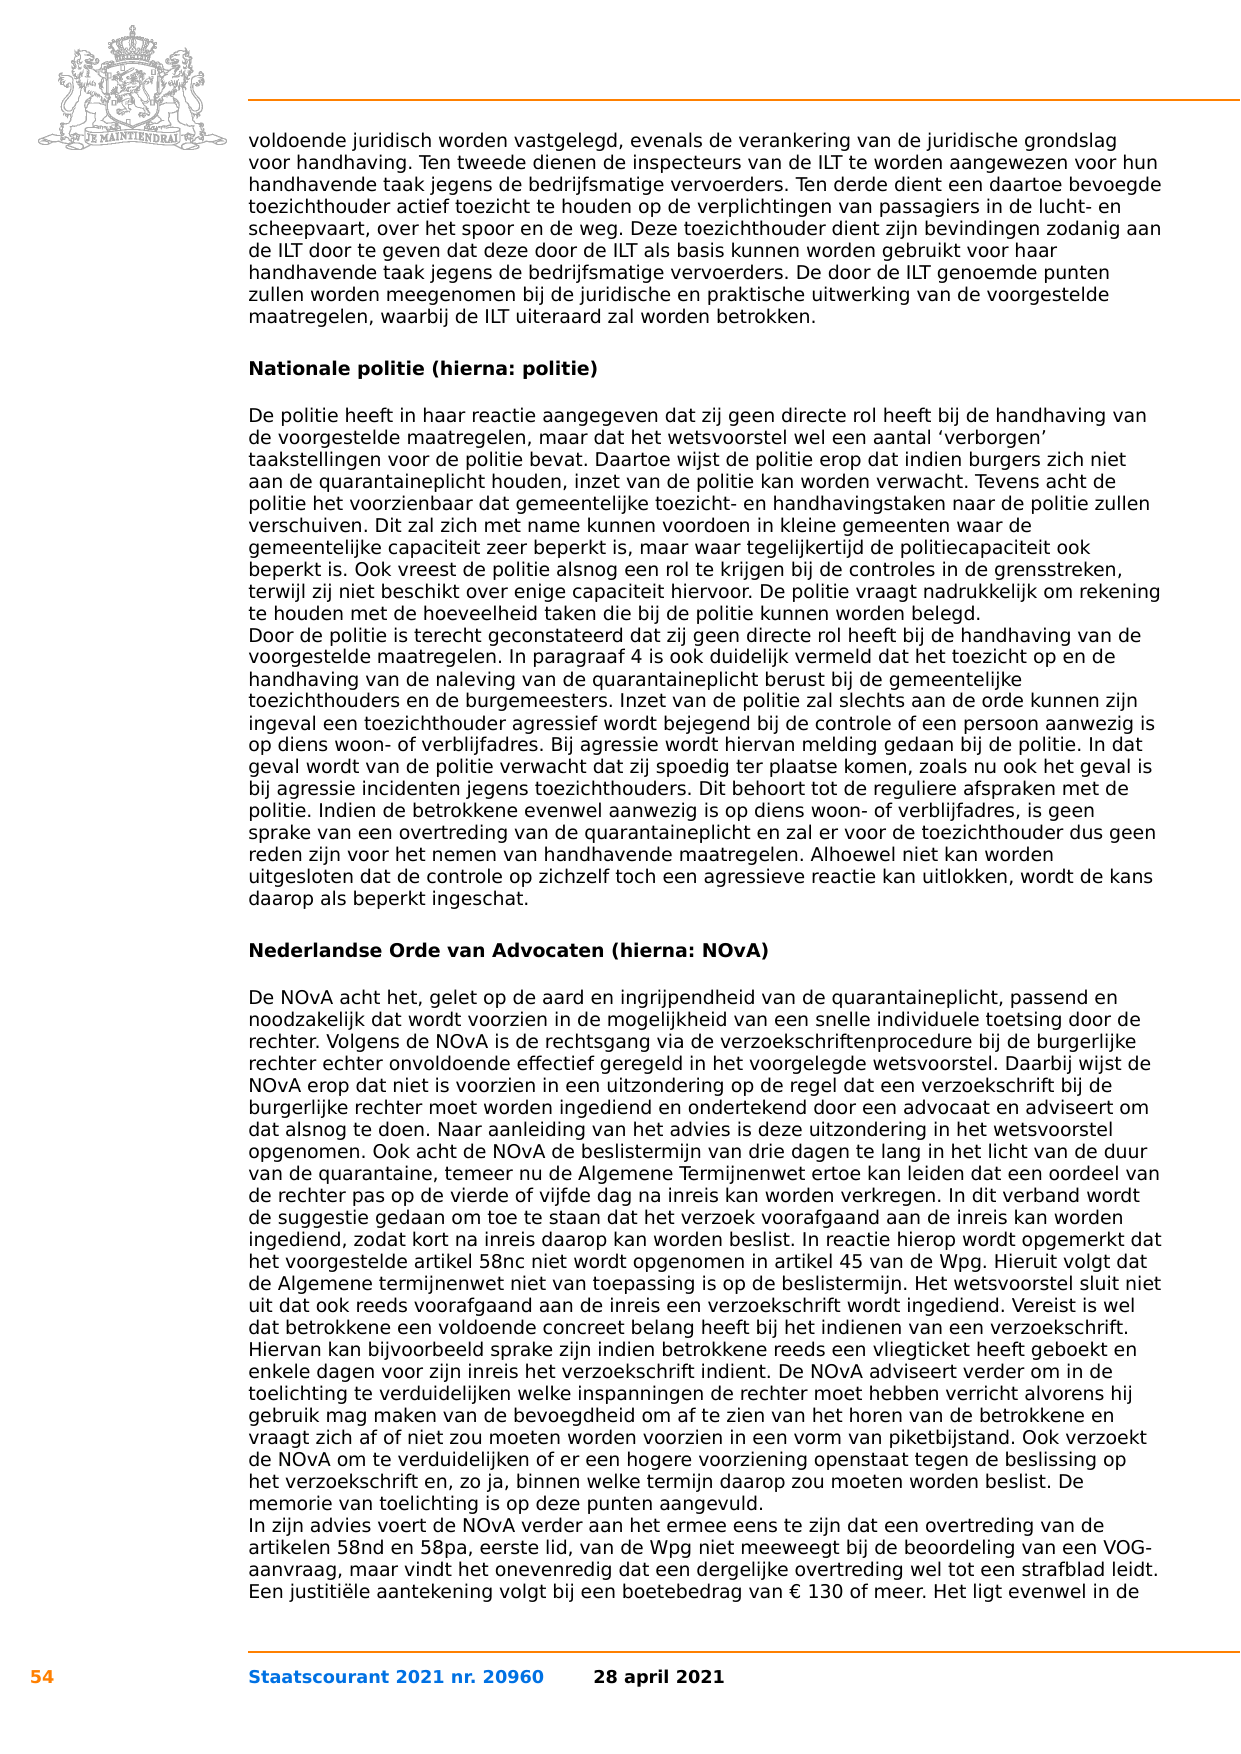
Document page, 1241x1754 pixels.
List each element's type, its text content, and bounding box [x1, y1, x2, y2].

picture [38, 25, 227, 150]
text Door de politie is terecht geconstateerd dat zij geen directe rol heeft bij de handhaving van de voorgestelde maatregelen. In paragraaf 4 is ook duidelijk vermeld dat het toezicht op en de handhaving van de naleving van de quarantaineplicht berust bij de gemeentelijke toezichthouders en de burgemeesters. Inzet van de politie zal slechts aan de orde kunnen zijn ingeval een toezichthouder agressief wordt bejegend bij de controle of een persoon aanwezig is op diens woon- of verblijfadres. Bij agressie wordt hiervan melding gedaan bij de politie. In dat geval wordt van de politie verwacht dat zij spoedig ter plaatse komen, zoals nu ook het geval is bij agressie incidenten jegens toezichthouders. Dit behoort tot de reguliere afspraken met de politie. Indien de betrokkene evenwel aanwezig is op diens woon- of verblijfadres, is geen sprake van een overtreding van de quarantaineplicht en zal er voor de toezichthouder dus geen reden zijn voor het nemen van handhavende maatregelen. Alhoewel niet kan worden uitgesloten dat de controle op zichzelf toch een agressieve reactie kan uitlokken, wordt de kans daarop als beperkt ingeschat. [248, 624, 1163, 910]
text voldoende juridisch worden vastgelegd, evenals de verankering van de juridische grondslag voor handhaving. Ten tweede dienen de inspecteurs van de ILT te worden aangewezen voor hun handhavende taak jegens de bedrijfsmatige vervoerders. Ten derde dient een daartoe bevoegde toezichthouder actief toezicht te houden op de verplichtingen van passagiers in de lucht- en scheepvaart, over het spoor en de weg. Deze toezichthouder dient zijn bevindingen zodanig aan de ILT door te geven dat deze door de ILT als basis kunnen worden gebruikt voor haar handhavende taak jegens de bedrijfsmatige vervoerders. De door de ILT genoemde punten zullen worden meegenomen bij de juridische en praktische uitwerking van de voorgestelde maatregelen, waarbij de ILT uiteraard zal worden betrokken. [248, 130, 1163, 328]
text De NOvA acht het, gelet op de aard en ingrijpendheid van de quarantaineplicht, passend en noodzakelijk dat wordt voorzien in de mogelijkheid van een snelle individuele toetsing door de rechter. Volgens de NOvA is de rechtsgang via de verzoekschriftenprocedure bij de burgerlijke rechter echter onvoldoende effectief geregeld in het voorgelegde wetsvoorstel. Daarbij wijst de NOvA erop dat niet is voorzien in een uitzondering op de regel dat een verzoekschrift bij de burgerlijke rechter moet worden ingediend en ondertekend door een advocaat en adviseert om dat alsnog te doen. Naar aanleiding van het advies is deze uitzondering in het wetsvoorstel opgenomen. Ook acht de NOvA de beslistermijn van drie dagen te lang in het licht van de duur van de quarantaine, temeer nu de Algemene Termijnenwet ertoe kan leiden dat een oordeel van de rechter pas op de vierde of vijfde dag na inreis kan worden verkregen. In dit verband wordt de suggestie gedaan om toe te staan dat het verzoek voorafgaand aan de inreis kan worden ingediend, zodat kort na inreis daarop kan worden beslist. In reactie hierop wordt opgemerkt dat het voorgestelde artikel 58nc niet wordt opgenomen in artikel 45 van de Wpg. Hieruit volgt dat de Algemene termijnenwet niet van toepassing is op de beslistermijn. Het wetsvoorstel sluit niet uit dat ook reeds voorafgaand aan de inreis een verzoekschrift wordt ingediend. Vereist is wel dat betrokkene een voldoende concreet belang heeft bij het indienen van een verzoekschrift. Hiervan kan bijvoorbeeld sprake zijn indien betrokkene reeds een vliegticket heeft geboekt en enkele dagen voor zijn inreis het verzoekschrift indient. De NOvA adviseert verder om in de toelichting te verduidelijken welke inspanningen de rechter moet hebben verricht alvorens hij gebruik mag maken van de bevoegdheid om af te zien van het horen van de betrokkene en vraagt zich af of niet zou moeten worden voorzien in een vorm van piketbijstand. Ook verzoekt de NOvA om te verduidelijken of er een hogere voorziening openstaat tegen de beslissing op het verzoekschrift en, zo ja, binnen welke termijn daarop zou moeten worden beslist. De memorie van toelichting is op deze punten aangevuld. [248, 987, 1163, 1515]
text In zijn advies voert de NOvA verder aan het ermee eens te zijn dat een overtreding van de artikelen 58nd en 58pa, eerste lid, van de Wpg niet meeweegt bij de beoordeling van een VOG-aanvraag, maar vindt het onevenredig dat een dergelijke overtreding wel tot een strafblad leidt. Een justitiële aantekening volgt bij een boetebedrag van € 130 of meer. Het ligt evenwel in de [248, 1515, 1163, 1603]
subtitle Nationale politie (hierna: politie) [248, 358, 1163, 380]
text De politie heeft in haar reactie aangegeven dat zij geen directe rol heeft bij de handhaving van de voorgestelde maatregelen, maar dat het wetsvoorstel wel een aantal ‘verborgen’ taakstellingen voor de politie bevat. Daartoe wijst de politie erop dat indien burgers zich niet aan de quarantaineplicht houden, inzet van de politie kan worden verwacht. Tevens acht de politie het voorzienbaar dat gemeentelijke toezicht- en handhavingstaken naar de politie zullen verschuiven. Dit zal zich met name kunnen voordoen in kleine gemeenten waar de gemeentelijke capaciteit zeer beperkt is, maar waar tegelijkertijd de politiecapaciteit ook beperkt is. Ook vreest de politie alsnog een rol te krijgen bij de controles in de grensstreken, terwijl zij niet beschikt over enige capaciteit hiervoor. De politie vraagt nadrukkelijk om rekening te houden met de hoeveelheid taken die bij de politie kunnen worden belegd. [248, 405, 1163, 624]
subtitle Nederlandse Orde van Advocaten (hierna: NOvA) [248, 940, 1163, 962]
